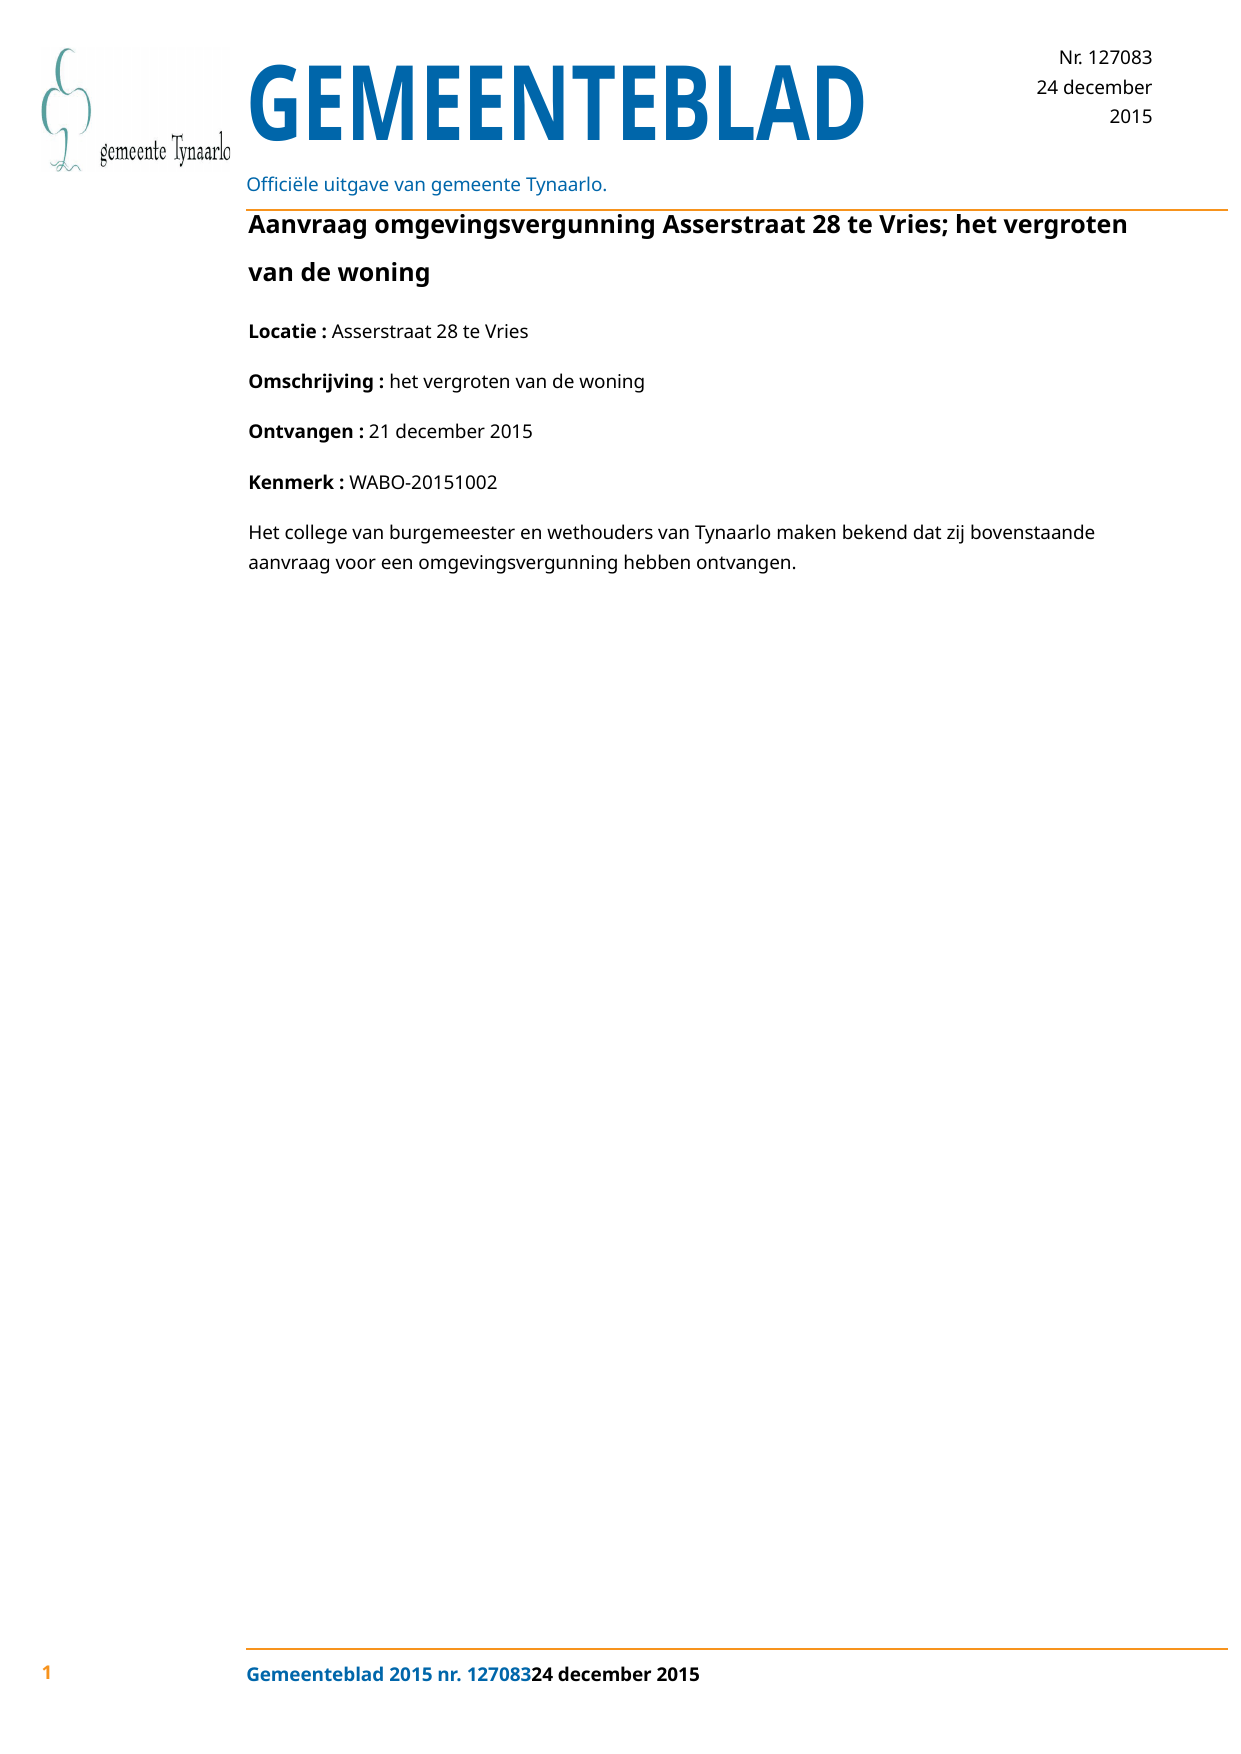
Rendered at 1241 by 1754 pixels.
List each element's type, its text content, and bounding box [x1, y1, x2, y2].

text Omschrijving : het vergroten van de woning [248, 368, 1152, 394]
text Aanvraag omgevingsvergunning Asserstraat 28 te Vries; het vergroten van de woning [248, 211, 1152, 288]
text Locatie : Asserstraat 28 te Vries [248, 318, 1152, 344]
text Ontvangen : 21 december 2015 [248, 419, 1152, 444]
picture [41, 47, 231, 172]
text Het college van burgemeester en wethouders van Tynaarlo maken bekend dat zij bovenstaande aanvraag voor een omgevingsvergunning hebben ontvangen. [248, 519, 1152, 575]
text Kenmerk : WABO-20151002 [248, 469, 1152, 495]
